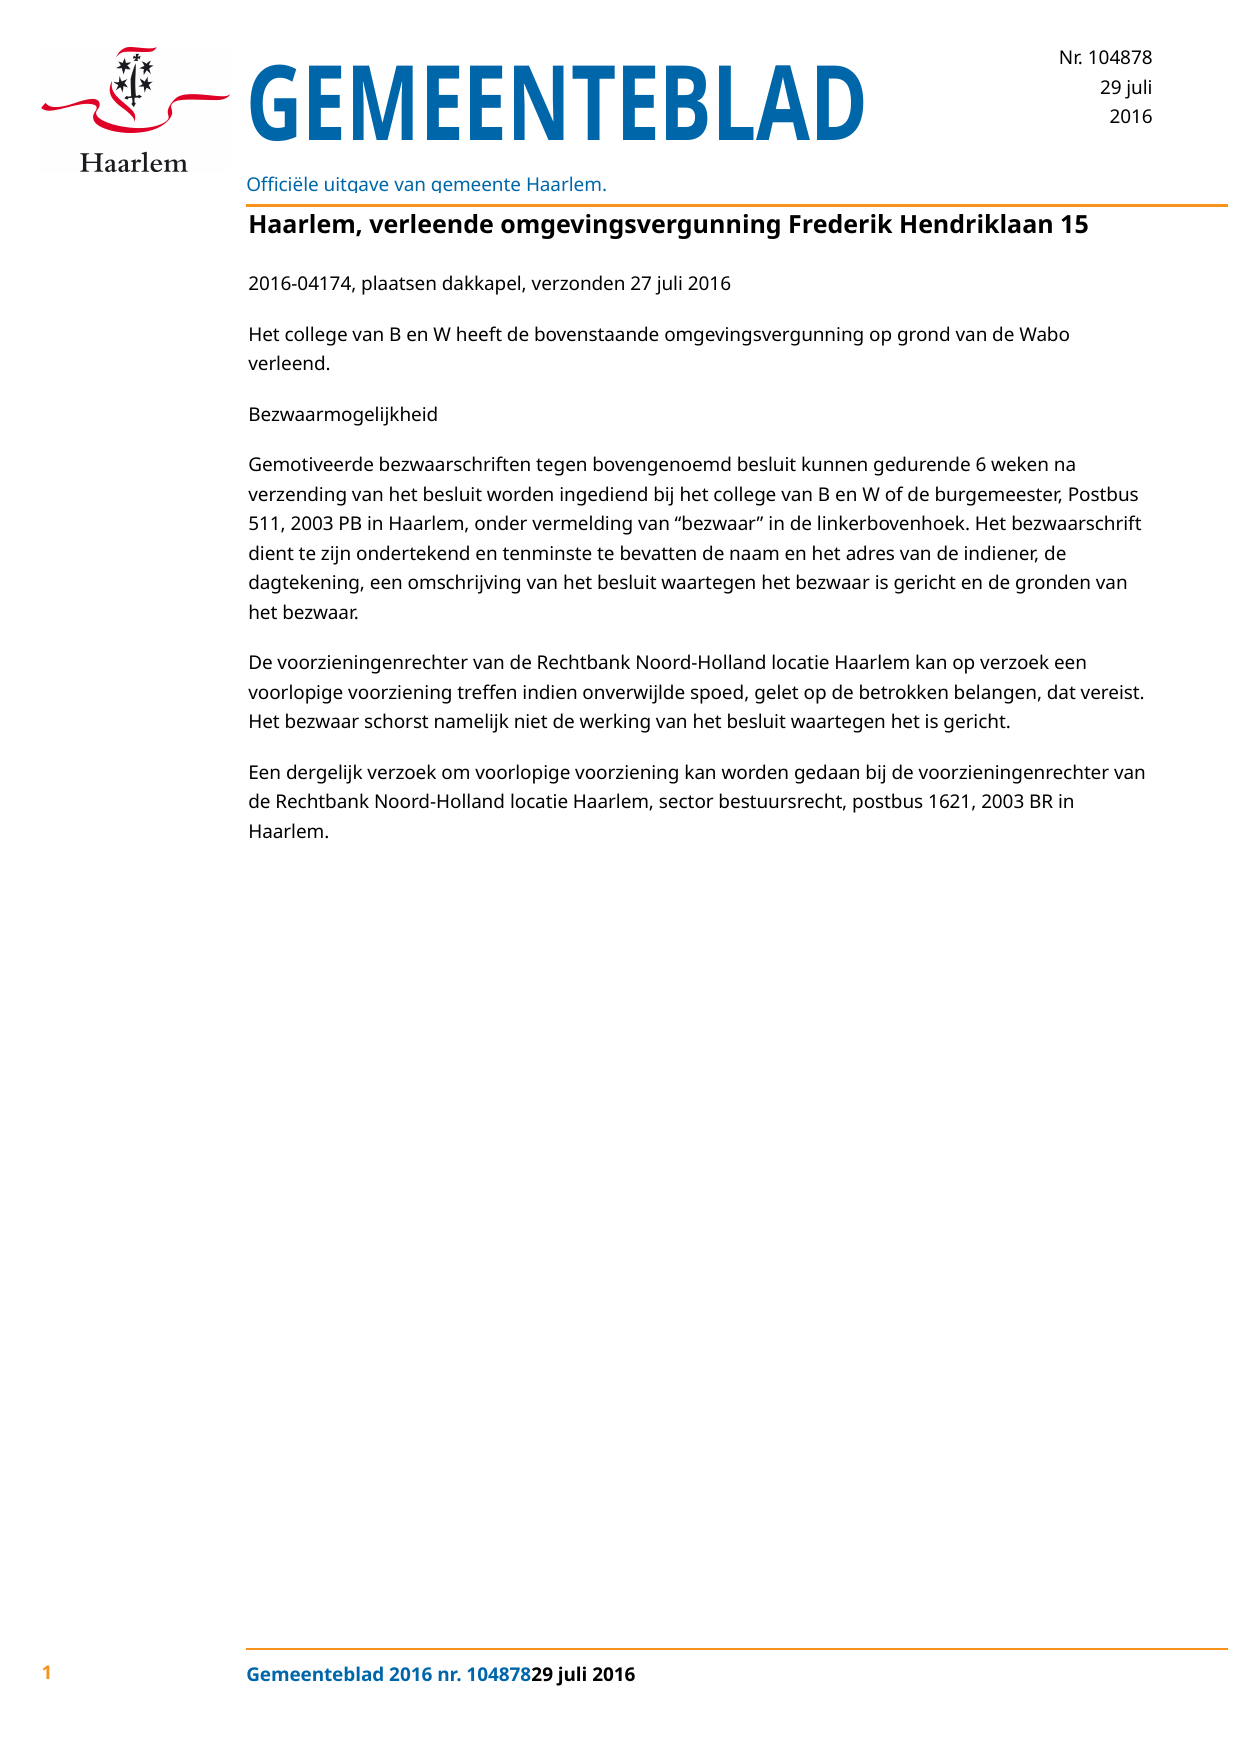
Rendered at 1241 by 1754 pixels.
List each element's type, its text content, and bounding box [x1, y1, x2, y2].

text Een dergelijk verzoek om voorlopige voorziening kan worden gedaan bij de voorzieningenrechter van de Rechtbank Noord-Holland locatie Haarlem, sector bestuursrecht, postbus 1621, 2003 BR in Haarlem. [248, 759, 1152, 844]
picture [41, 47, 231, 172]
text Haarlem, verleende omgevingsvergunning Frederik Hendriklaan 15 [248, 207, 1152, 241]
text 2016-04174, plaatsen dakkapel, verzonden 27 juli 2016 [248, 270, 1152, 296]
text Gemotiveerde bezwaarschriften tegen bovengenoemd besluit kunnen gedurende 6 weken na verzending van het besluit worden ingediend bij het college van B en W of de burgemeester, Postbus 511, 2003 PB in Haarlem, onder vermelding van “bezwaar” in de linkerbovenhoek. Het bezwaarschrift dient te zijn ondertekend en tenminste te bevatten de naam en het adres van de indiener, de dagtekening, een omschrijving van het besluit waartegen het bezwaar is gericht en de gronden van het bezwaar. [248, 451, 1152, 625]
text Het college van B en W heeft de bovenstaande omgevingsvergunning op grond van de Wabo verleend. [248, 321, 1152, 376]
text Bezwaarmogelijkheid [248, 401, 1152, 426]
text De voorzieningenrechter van de Rechtbank Noord-Holland locatie Haarlem kan op verzoek een voorlopige voorziening treffen indien onverwijlde spoed, gelet op de betrokken belangen, dat vereist. Het bezwaar schorst namelijk niet de werking van het besluit waartegen het is gericht. [248, 649, 1152, 734]
